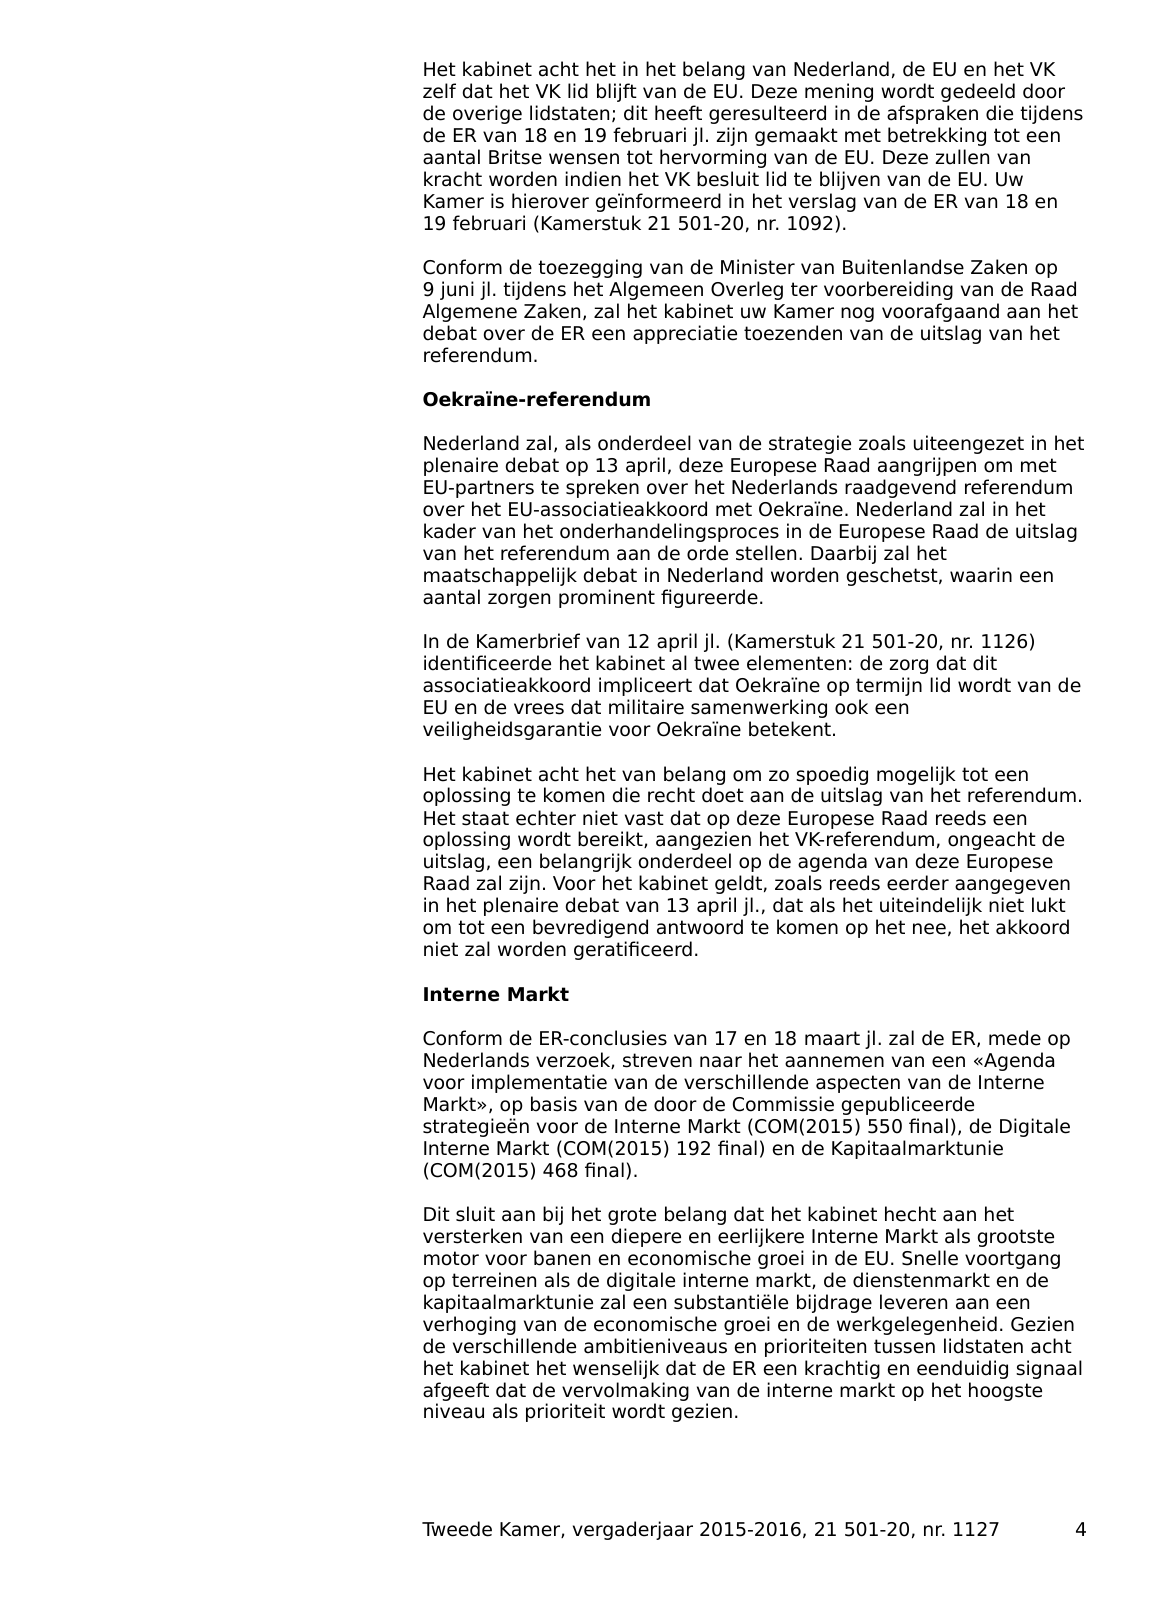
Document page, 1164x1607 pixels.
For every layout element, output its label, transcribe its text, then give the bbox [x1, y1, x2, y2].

text Het kabinet acht het in het belang van Nederland, de EU en het VK zelf dat het VK lid blijft van de EU. Deze mening wordt gedeeld door de overige lidstaten; dit heeft geresulteerd in de afspraken die tijdens de ER van 18 en 19 februari jl. zijn gemaakt met betrekking tot een aantal Britse wensen tot hervorming van de EU. Deze zullen van kracht worden indien het VK besluit lid te blijven van de EU. Uw Kamer is hierover geïnformeerd in het verslag van de ER van 18 en 19 februari (Kamerstuk 21 501-20, nr. 1092). [422, 59, 1087, 235]
subtitle Oekraïne-referendum [422, 389, 1087, 411]
text Nederland zal, als onderdeel van de strategie zoals uiteengezet in het plenaire debat op 13 april, deze Europese Raad aangrijpen om met EU-partners te spreken over het Nederlands raadgevend referendum over het EU-associatieakkoord met Oekraïne. Nederland zal in het kader van het onderhandelingsproces in de Europese Raad de uitslag van het referendum aan de orde stellen. Daarbij zal het maatschappelijk debat in Nederland worden geschetst, waarin een aantal zorgen prominent figureerde. [422, 433, 1087, 609]
text In de Kamerbrief van 12 april jl. (Kamerstuk 21 501-20, nr. 1126) identificeerde het kabinet al twee elementen: de zorg dat dit associatieakkoord impliceert dat Oekraïne op termijn lid wordt van de EU en de vrees dat militaire samenwerking ook een veiligheidsgarantie voor Oekraïne betekent. [422, 631, 1087, 741]
text Conform de ER-conclusies van 17 en 18 maart jl. zal de ER, mede op Nederlands verzoek, streven naar het aannemen van een «Agenda voor implementatie van de verschillende aspecten van de Interne Markt», op basis van de door de Commissie gepubliceerde strategieën voor de Interne Markt (COM(2015) 550 final), de Digitale Interne Markt (COM(2015) 192 final) en de Kapitaalmarktunie (COM(2015) 468 final). [422, 1028, 1087, 1181]
text Conform de toezegging van de Minister van Buitenlandse Zaken op 9 juni jl. tijdens het Algemeen Overleg ter voorbereiding van de Raad Algemene Zaken, zal het kabinet uw Kamer nog voorafgaand aan het debat over de ER een appreciatie toezenden van de uitslag van het referendum. [422, 257, 1087, 367]
subtitle Interne Markt [422, 983, 1087, 1005]
text Dit sluit aan bij het grote belang dat het kabinet hecht aan het versterken van een diepere en eerlijkere Interne Markt als grootste motor voor banen en economische groei in de EU. Snelle voortgang op terreinen als de digitale interne markt, de dienstenmarkt en de kapitaalmarktunie zal een substantiële bijdrage leveren aan een verhoging van de economische groei en de werkgelegenheid. Gezien de verschillende ambitieniveaus en prioriteiten tussen lidstaten acht het kabinet het wenselijk dat de ER een krachtig en eenduidig signaal afgeeft dat de vervolmaking van de interne markt op het hoogste niveau als prioriteit wordt gezien. [422, 1204, 1087, 1423]
text Het kabinet acht het van belang om zo spoedig mogelijk tot een oplossing te komen die recht doet aan de uitslag van het referendum. Het staat echter niet vast dat op deze Europese Raad reeds een oplossing wordt bereikt, aangezien het VK-referendum, ongeacht de uitslag, een belangrijk onderdeel op de agenda van deze Europese Raad zal zijn. Voor het kabinet geldt, zoals reeds eerder aangegeven in het plenaire debat van 13 april jl., dat als het uiteindelijk niet lukt om tot een bevredigend antwoord te komen op het nee, het akkoord niet zal worden geratificeerd. [422, 763, 1087, 961]
